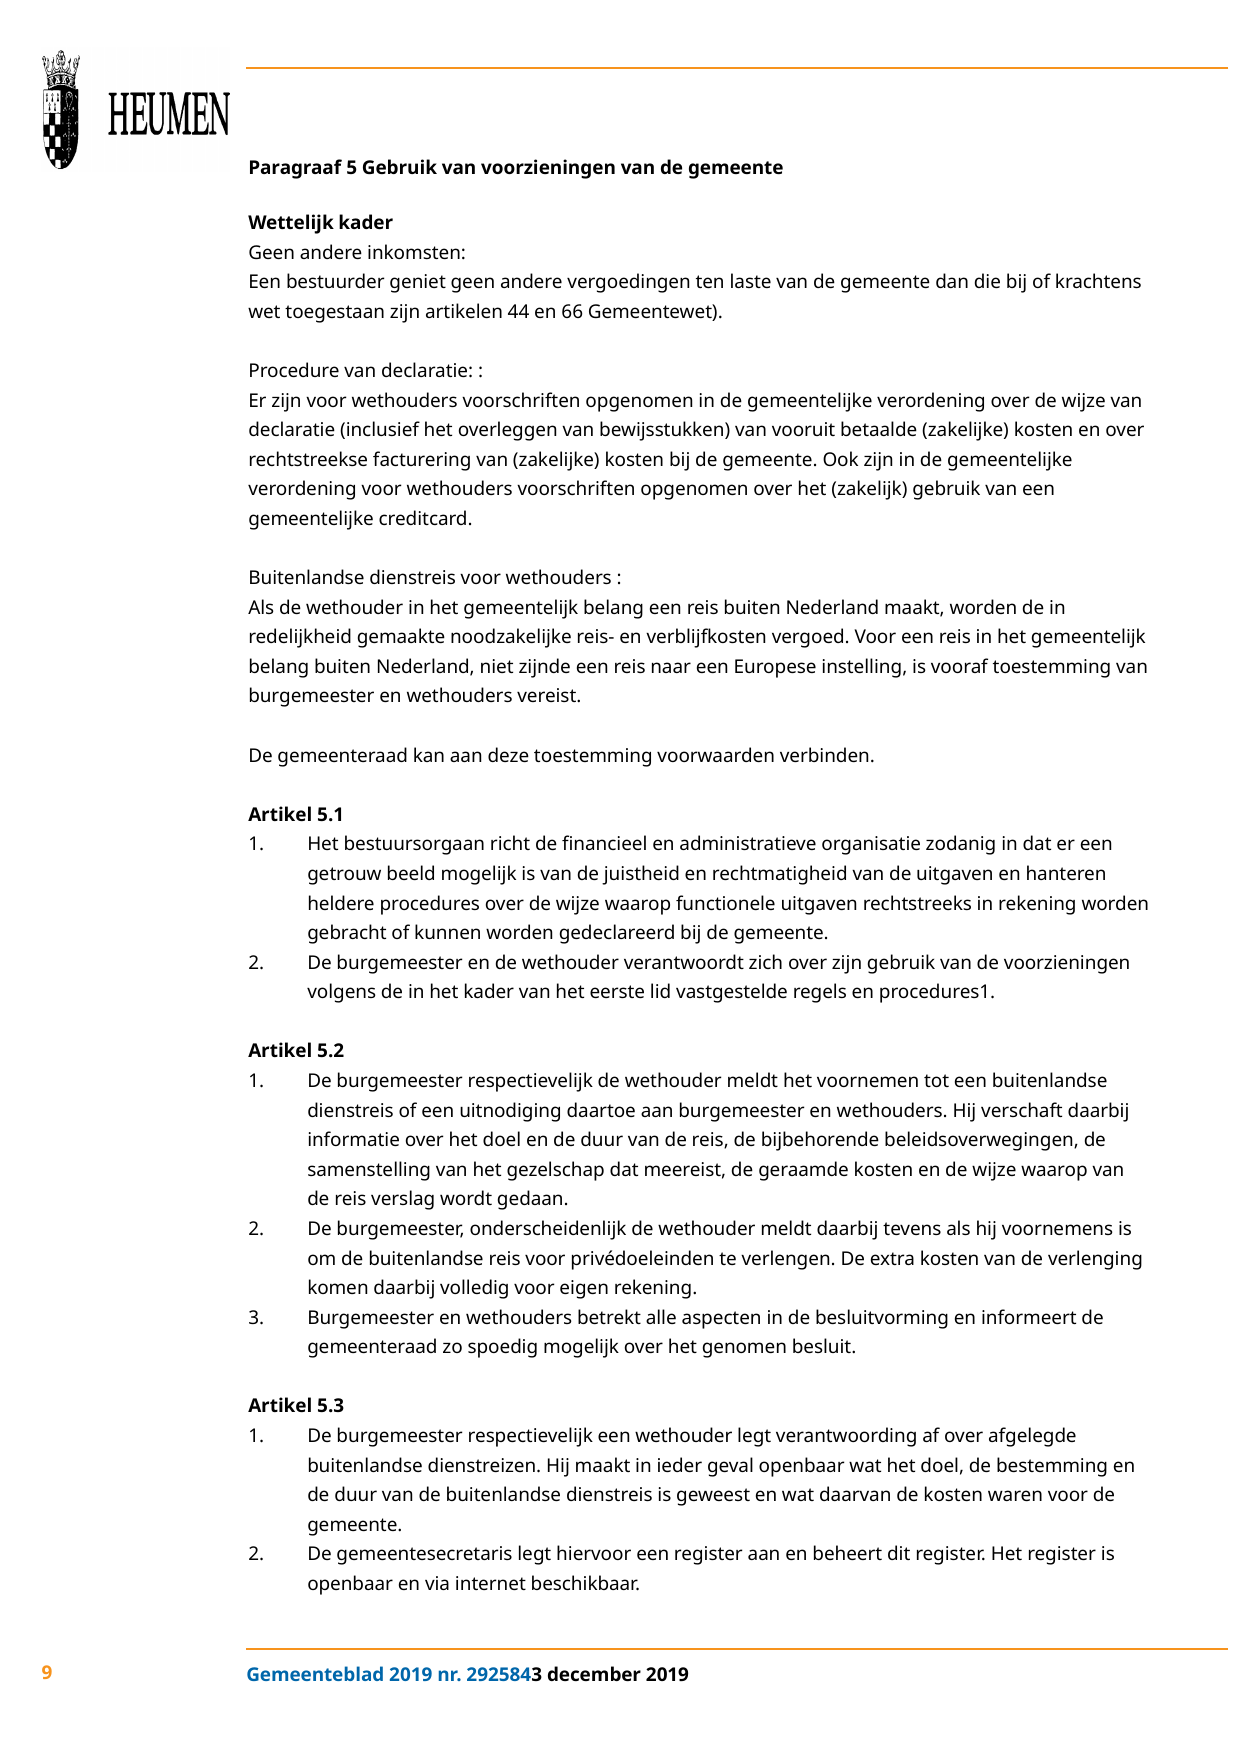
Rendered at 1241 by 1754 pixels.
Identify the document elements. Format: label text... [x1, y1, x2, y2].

list Burgemeester en wethouders betrekt alle aspecten in de besluitvorming en informeert de gemeenteraad zo spoedig mogelijk over het genomen besluit. [248, 1304, 1152, 1359]
text Artikel 5.3 [248, 1393, 1152, 1418]
list Het bestuursorgaan richt de financieel en administratieve organisatie zodanig in dat er een getrouw beeld mogelijk is van de juistheid en rechtmatigheid van de uitgaven en hanteren heldere procedures over de wijze waarop functionele uitgaven rechtstreeks in rekening worden gebracht of kunnen worden gedeclareerd bij de gemeente. [248, 831, 1152, 945]
text Artikel 5.2 [248, 1038, 1152, 1063]
list De burgemeester, onderscheidenlijk de wethouder meldt daarbij tevens als hij voornemens is om de buitenlandse reis voor privédoeleinden te verlengen. De extra kosten van de verlenging komen daarbij volledig voor eigen rekening. [248, 1215, 1152, 1300]
list De gemeentesecretaris legt hiervoor een register aan en beheert dit register. Het register is openbaar en via internet beschikbaar. [248, 1541, 1152, 1596]
text Geen andere inkomsten: [248, 239, 1152, 264]
text Paragraaf 5 Gebruik van voorzieningen van de gemeente [248, 154, 1152, 180]
text Een bestuurder geniet geen andere vergoedingen ten laste van de gemeente dan die bij of krachtens wet toegestaan zijn artikelen 44 en 66 Gemeentewet). [248, 268, 1152, 324]
text De gemeenteraad kan aan deze toestemming voorwaarden verbinden. [248, 742, 1152, 767]
text Artikel 5.1 [248, 801, 1152, 827]
list De burgemeester respectievelijk de wethouder meldt het voornemen tot een buitenlandse dienstreis of een uitnodiging daartoe aan burgemeester en wethouders. Hij verschaft daarbij informatie over het doel en de duur van de reis, de bijbehorende beleidsoverwegingen, de samenstelling van het gezelschap dat meereist, de geraamde kosten en de wijze waarop van de reis verslag wordt gedaan. [248, 1067, 1152, 1211]
picture [41, 47, 231, 172]
text Er zijn voor wethouders voorschriften opgenomen in de gemeentelijke verordening over de wijze van declaratie (inclusief het overleggen van bewijsstukken) van vooruit betaalde (zakelijke) kosten en over rechtstreekse facturering van (zakelijke) kosten bij de gemeente. Ook zijn in de gemeentelijke verordening voor wethouders voorschriften opgenomen over het (zakelijk) gebruik van een gemeentelijke creditcard. [248, 387, 1152, 531]
list De burgemeester respectievelijk een wethouder legt verantwoording af over afgelegde buitenlandse dienstreizen. Hij maakt in ieder geval openbaar wat het doel, de bestemming en de duur van de buitenlandse dienstreis is geweest en wat daarvan de kosten waren voor de gemeente. [248, 1422, 1152, 1537]
text Wettelijk kader [248, 209, 1152, 235]
list De burgemeester en de wethouder verantwoordt zich over zijn gebruik van de voorzieningen volgens de in het kader van het eerste lid vastgestelde regels en procedures1. [248, 949, 1152, 1004]
text Buitenlandse dienstreis voor wethouders : [248, 564, 1152, 590]
text Procedure van declaratie: : [248, 357, 1152, 383]
text Als de wethouder in het gemeentelijk belang een reis buiten Nederland maakt, worden de in redelijkheid gemaakte noodzakelijke reis- en verblijfkosten vergoed. Voor een reis in het gemeentelijk belang buiten Nederland, niet zijnde een reis naar een Europese instelling, is vooraf toestemming van burgemeester en wethouders vereist. [248, 594, 1152, 708]
